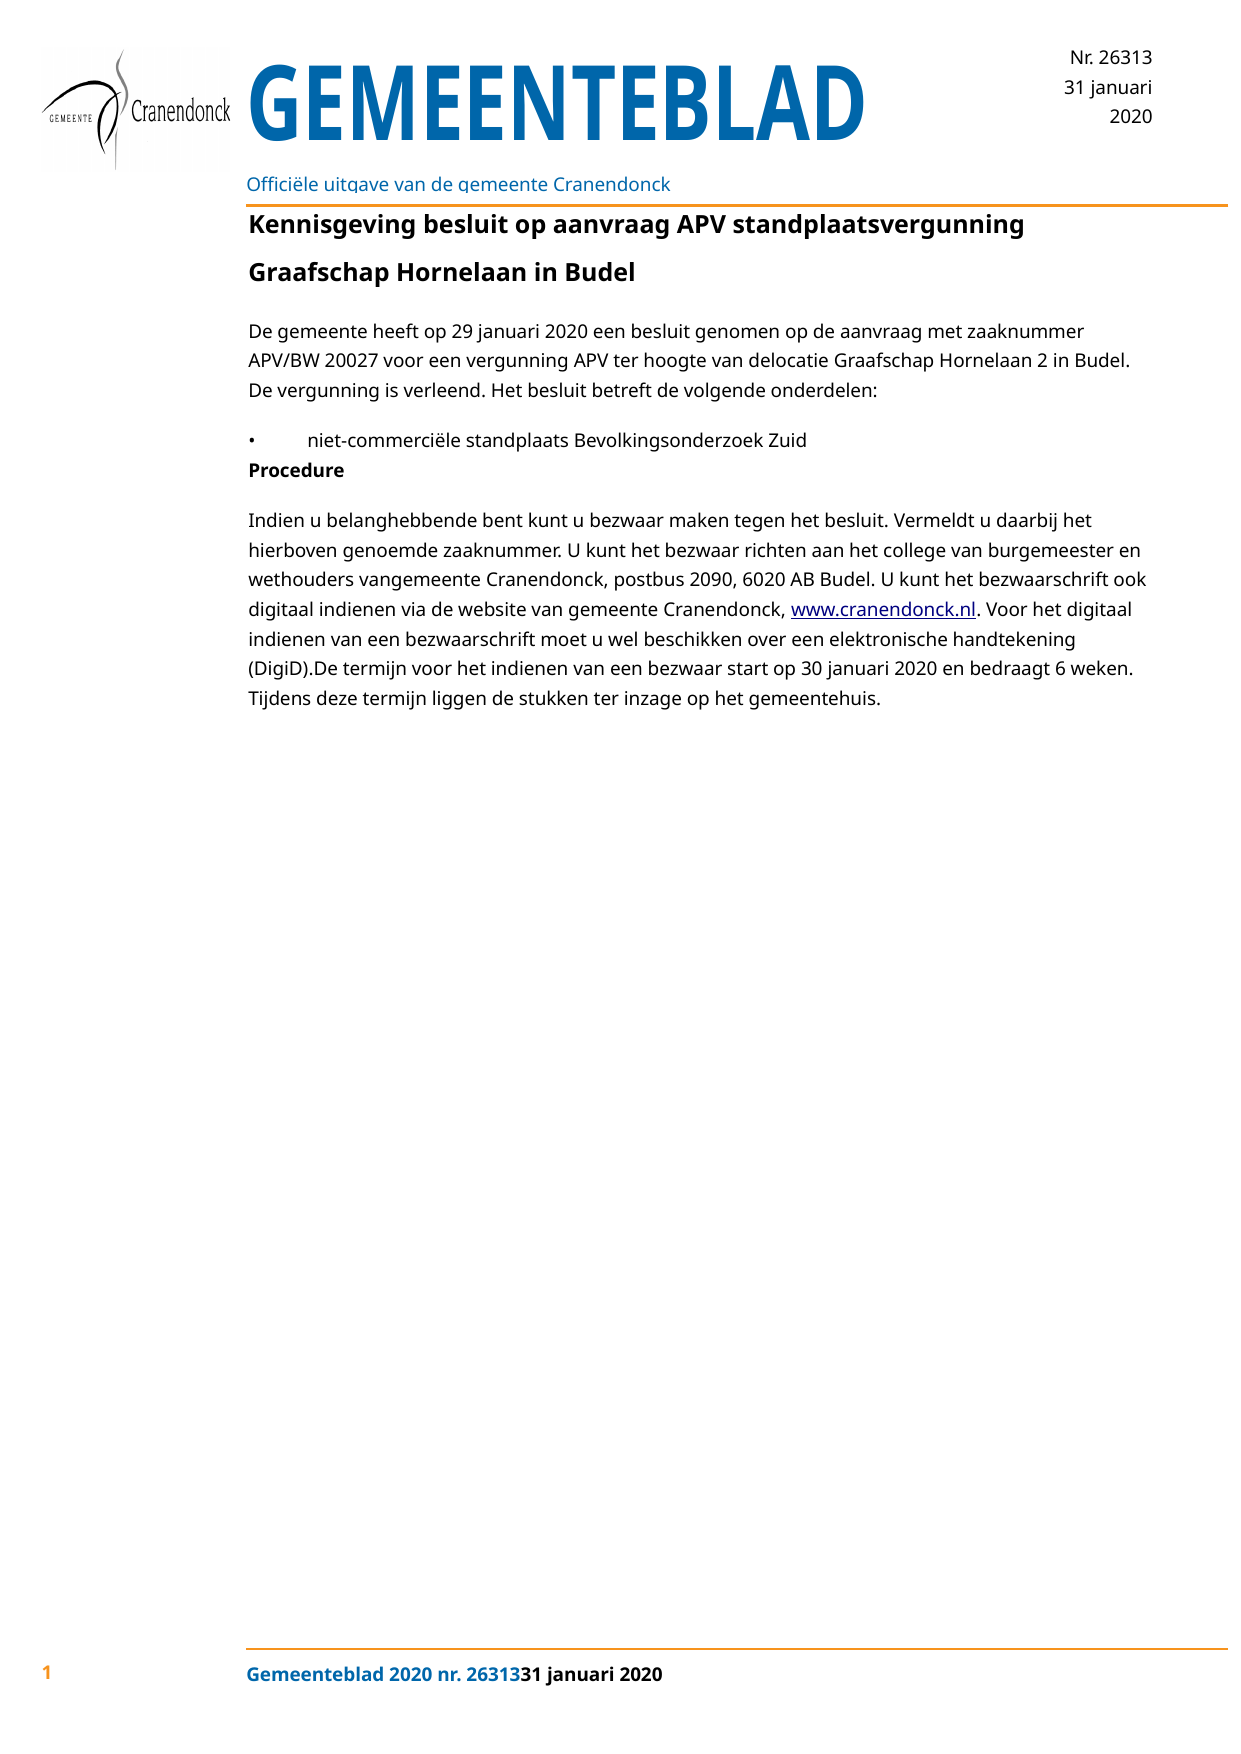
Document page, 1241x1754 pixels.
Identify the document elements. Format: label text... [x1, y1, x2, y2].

list niet-commerciële standplaats Bevolkingsonderzoek Zuid [248, 427, 1152, 453]
text De gemeente heeft op 29 januari 2020 een besluit genomen op de aanvraag met zaaknummer APV/BW 20027 voor een vergunning APV ter hoogte van delocatie Graafschap Hornelaan 2 in Budel. De vergunning is verleend. Het besluit betreft de volgende onderdelen: [248, 318, 1152, 403]
text Kennisgeving besluit op aanvraag APV standplaatsvergunning Graafschap Hornelaan in Budel [248, 207, 1152, 288]
picture [41, 47, 231, 172]
text Indien u belanghebbende bent kunt u bezwaar maken tegen het besluit. Vermeldt u daarbij het hierboven genoemde zaaknummer. U kunt het bezwaar richten aan het college van burgemeester en wethouders vangemeente Cranendonck, postbus 2090, 6020 AB Budel. U kunt het bezwaarschrift ook digitaal indienen via de website van gemeente Cranendonck, www.cranendonck.nl. Voor het digitaal indienen van een bezwaarschrift moet u wel beschikken over een elektronische handtekening (DigiD).De termijn voor het indienen van een bezwaar start op 30 januari 2020 en bedraagt 6 weken. Tijdens deze termijn liggen de stukken ter inzage op het gemeentehuis. [248, 507, 1152, 711]
text Procedure [248, 457, 1152, 483]
